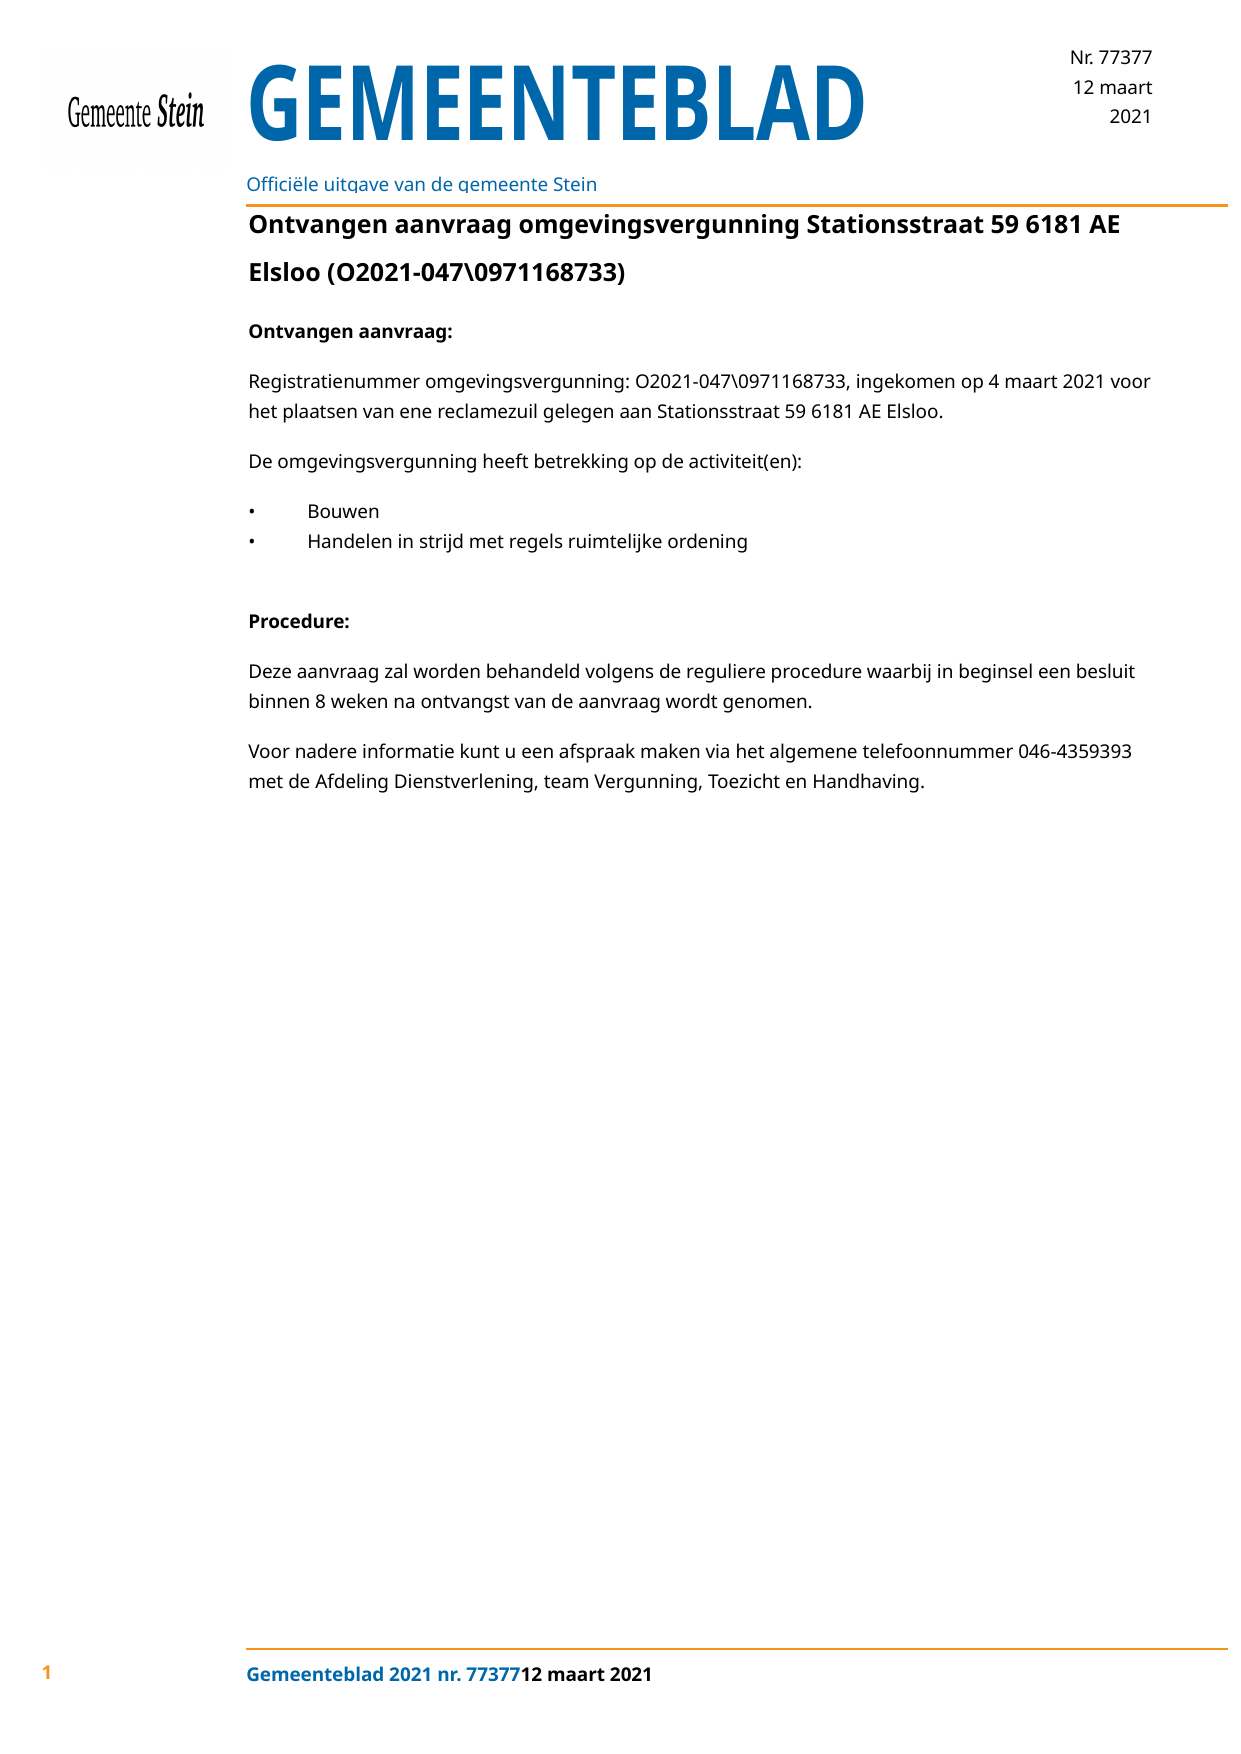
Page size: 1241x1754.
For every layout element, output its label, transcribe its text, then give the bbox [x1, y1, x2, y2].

text Procedure: [248, 608, 1152, 634]
list Bouwen [248, 499, 1152, 524]
text Ontvangen aanvraag: [248, 318, 1152, 344]
picture [41, 47, 231, 172]
text Ontvangen aanvraag omgevingsvergunning Stationsstraat 59 6181 AE Elsloo (O2021-047\0971168733) [248, 207, 1152, 288]
text Deze aanvraag zal worden behandeld volgens de reguliere procedure waarbij in beginsel een besluit binnen 8 weken na ontvangst van de aanvraag wordt genomen. [248, 659, 1152, 714]
text De omgevingsvergunning heeft betrekking op de activiteit(en): [248, 448, 1152, 474]
list Handelen in strijd met regels ruimtelijke ordening [248, 528, 1152, 554]
text Voor nadere informatie kunt u een afspraak maken via het algemene telefoonnummer 046-4359393 met de Afdeling Dienstverlening, team Vergunning, Toezicht en Handhaving. [248, 739, 1152, 794]
text Registratienummer omgevingsvergunning: O2021-047\0971168733, ingekomen op 4 maart 2021 voor het plaatsen van ene reclamezuil gelegen aan Stationsstraat 59 6181 AE Elsloo. [248, 368, 1152, 424]
